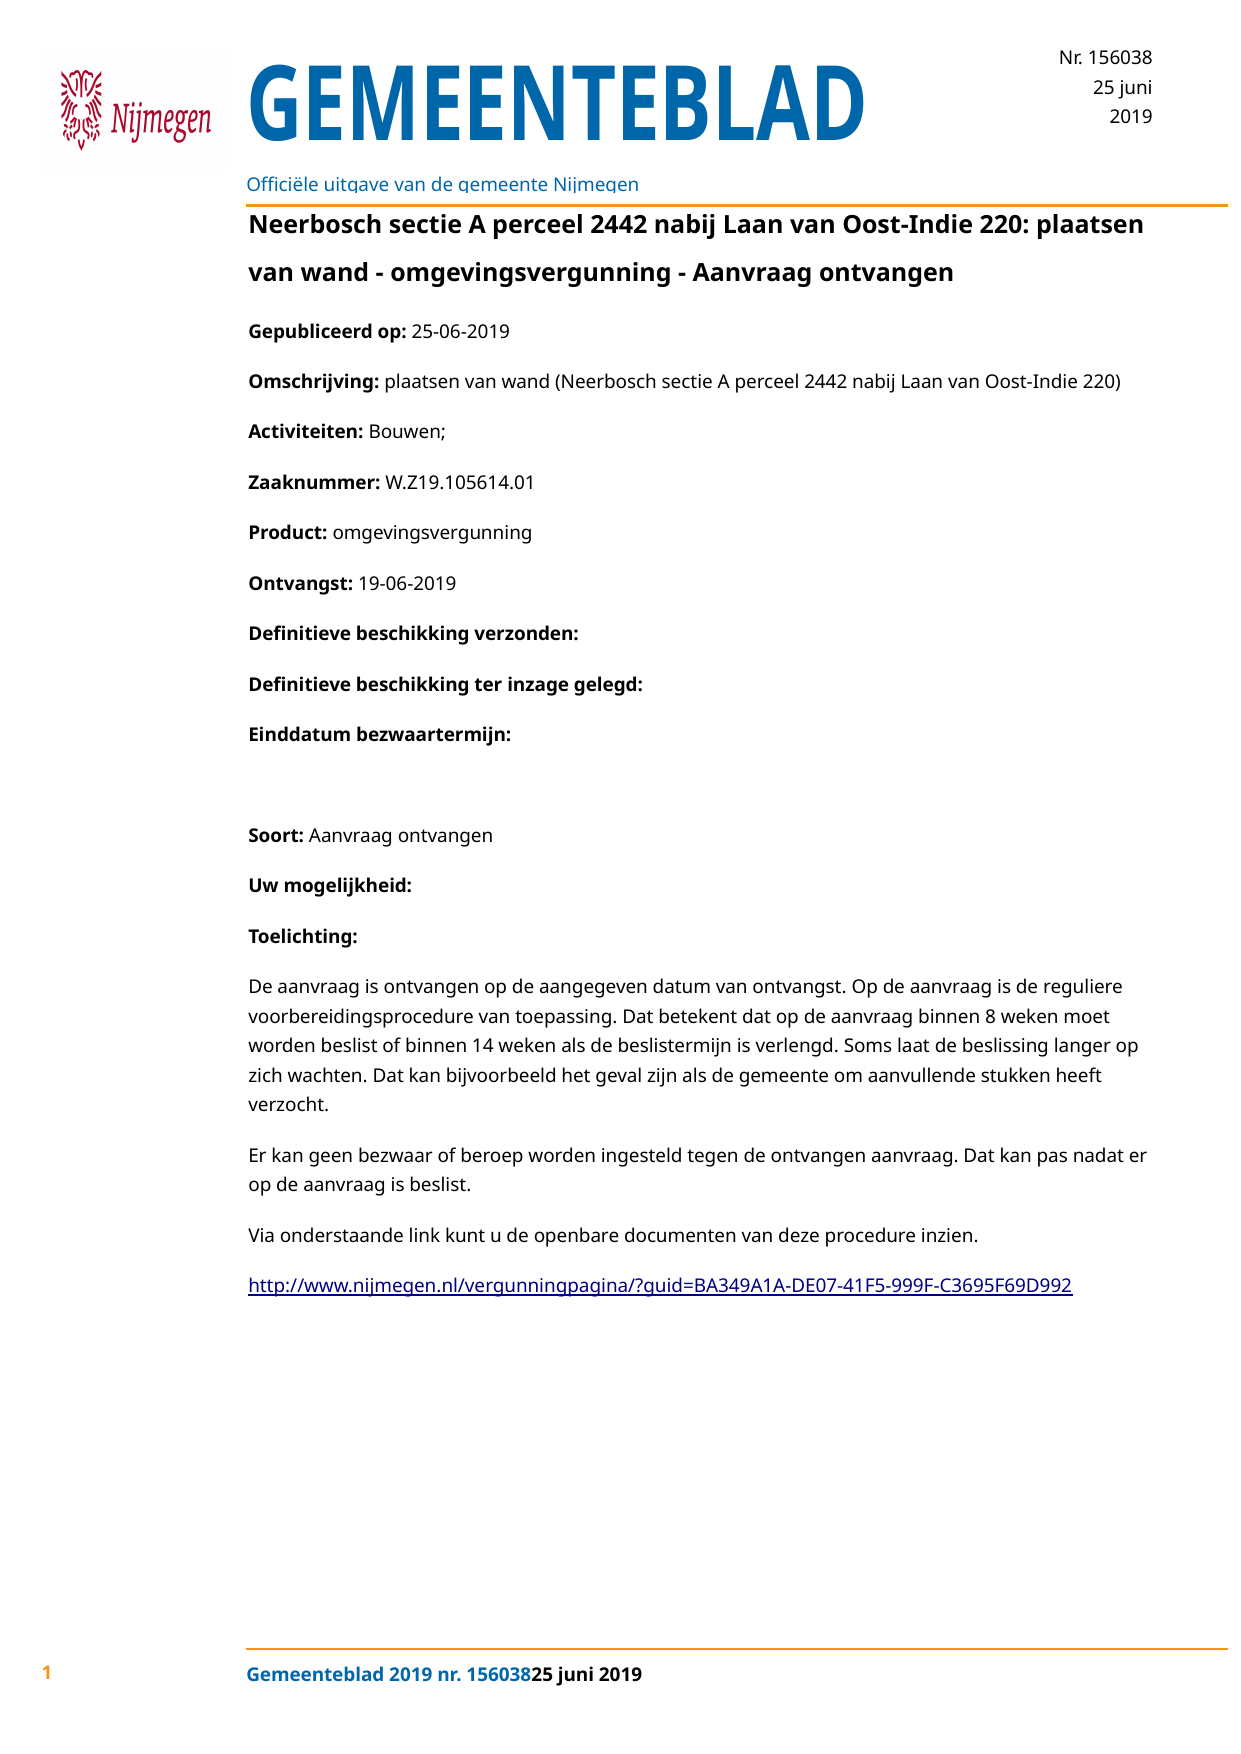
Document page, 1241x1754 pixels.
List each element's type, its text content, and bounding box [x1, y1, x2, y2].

text Uw mogelijkheid: [248, 872, 1152, 898]
text Via onderstaande link kunt u de openbare documenten van deze procedure inzien. [248, 1222, 1152, 1248]
text Activiteiten: Bouwen; [248, 419, 1152, 444]
text Product: omgevingsvergunning [248, 519, 1152, 545]
text Gepubliceerd op: 25-06-2019 [248, 318, 1152, 344]
text Ontvangst: 19-06-2019 [248, 570, 1152, 596]
text Zaaknummer: W.Z19.105614.01 [248, 469, 1152, 495]
text Soort: Aanvraag ontvangen [248, 822, 1152, 848]
text Definitieve beschikking verzonden: [248, 620, 1152, 646]
text Einddatum bezwaartermijn: [248, 721, 1152, 747]
text Neerbosch sectie A perceel 2442 nabij Laan van Oost-Indie 220: plaatsen van wand - omgevingsvergunning - Aanvraag ontvangen [248, 207, 1152, 288]
text De aanvraag is ontvangen op de aangegeven datum van ontvangst. Op de aanvraag is de reguliere voorbereidingsprocedure van toepassing. Dat betekent dat op de aanvraag binnen 8 weken moet worden beslist of binnen 14 weken als de beslistermijn is verlengd. Soms laat de beslissing langer op zich wachten. Dat kan bijvoorbeeld het geval zijn als de gemeente om aanvullende stukken heeft verzocht. [248, 973, 1152, 1117]
text Definitieve beschikking ter inzage gelegd: [248, 671, 1152, 697]
text http://www.nijmegen.nl/vergunningpagina/?guid=BA349A1A-DE07-41F5-999F-C3695F69D992 [248, 1272, 1152, 1298]
picture [41, 47, 231, 172]
text Er kan geen bezwaar of beroep worden ingesteld tegen de ontvangen aanvraag. Dat kan pas nadat er op de aanvraag is beslist. [248, 1142, 1152, 1197]
text Toelichting: [248, 923, 1152, 949]
text Omschrijving: plaatsen van wand (Neerbosch sectie A perceel 2442 nabij Laan van Oost-Indie 220) [248, 368, 1152, 394]
